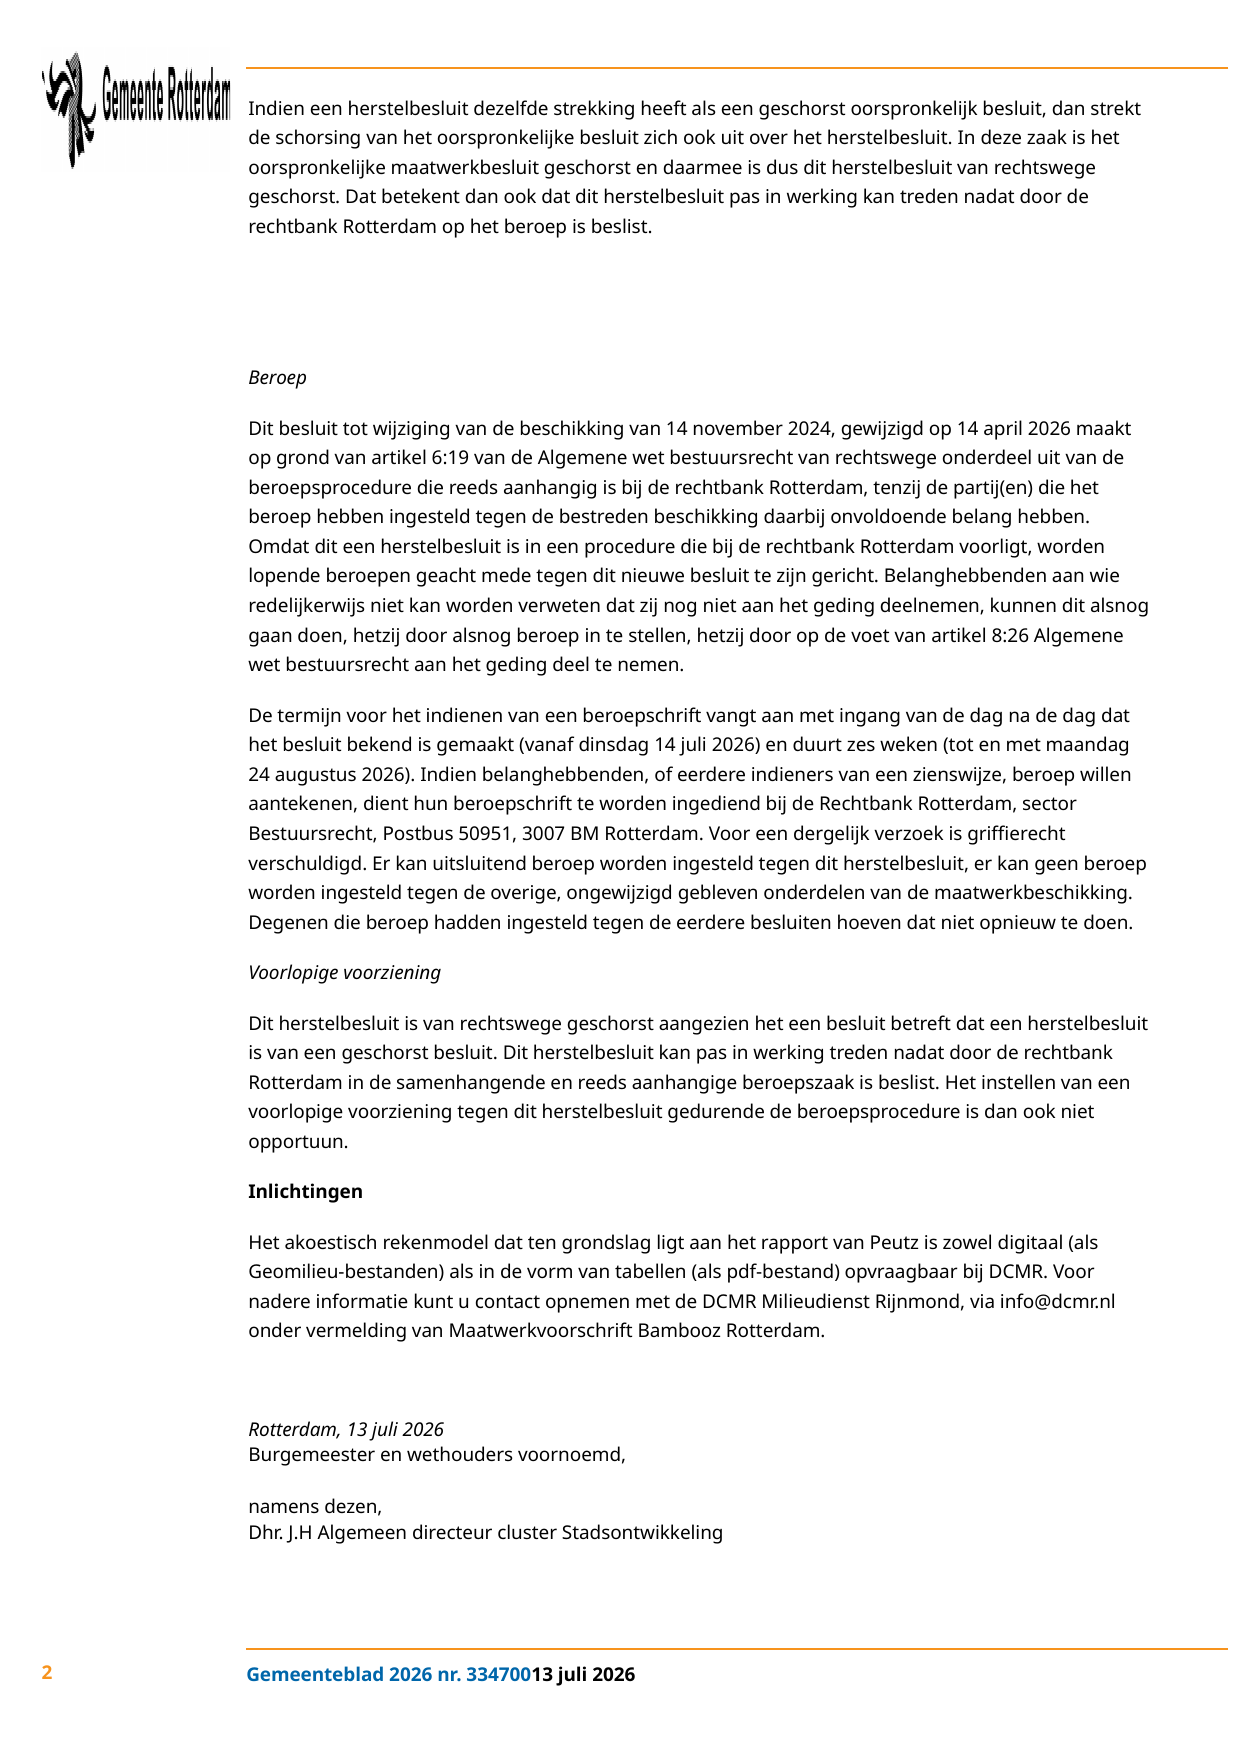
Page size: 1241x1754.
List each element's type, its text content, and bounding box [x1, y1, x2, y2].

text Dhr. J.H Algemeen directeur cluster Stadsontwikkeling [248, 1519, 1152, 1544]
text Beroep [248, 364, 1152, 390]
text Inlichtingen [248, 1178, 1152, 1204]
text Voorlopige voorziening [248, 959, 1152, 985]
text De termijn voor het indienen van een beroepschrift vangt aan met ingang van de dag na de dag dat het besluit bekend is gemaakt (vanaf dinsdag 14 juli 2026) en duurt zes weken (tot en met maandag 24 augustus 2026). Indien belanghebbenden, of eerdere indieners van een zienswijze, beroep willen aantekenen, dient hun beroepschrift te worden ingediend bij de Rechtbank Rotterdam, sector Bestuursrecht, Postbus 50951, 3007 BM Rotterdam. Voor een dergelijk verzoek is griffierecht verschuldigd. Er kan uitsluitend beroep worden ingesteld tegen dit herstelbesluit, er kan geen beroep worden ingesteld tegen de overige, ongewijzigd gebleven onderdelen van de maatwerkbeschikking. Degenen die beroep hadden ingesteld tegen de eerdere besluiten hoeven dat niet opnieuw te doen. [248, 702, 1152, 935]
text Dit besluit tot wijziging van de beschikking van 14 november 2024, gewijzigd op 14 april 2026 maakt op grond van artikel 6:19 van de Algemene wet bestuursrecht van rechtswege onderdeel uit van de beroepsprocedure die reeds aanhangig is bij de rechtbank Rotterdam, tenzij de partij(en) die het beroep hebben ingesteld tegen de bestreden beschikking daarbij onvoldoende belang hebben. Omdat dit een herstelbesluit is in een procedure die bij de rechtbank Rotterdam voorligt, worden lopende beroepen geacht mede tegen dit nieuwe besluit te zijn gericht. Belanghebbenden aan wie redelijkerwijs niet kan worden verweten dat zij nog niet aan het geding deelnemen, kunnen dit alsnog gaan doen, hetzij door alsnog beroep in te stellen, hetzij door op de voet van artikel 8:26 Algemene wet bestuursrecht aan het geding deel te nemen. [248, 415, 1152, 677]
text Dit herstelbesluit is van rechtswege geschorst aangezien het een besluit betreft dat een herstelbesluit is van een geschorst besluit. Dit herstelbesluit kan pas in werking treden nadat door de rechtbank Rotterdam in de samenhangende en reeds aanhangige beroepszaak is beslist. Het instellen van een voorlopige voorziening tegen dit herstelbesluit gedurende de beroepsprocedure is dan ook niet opportuun. [248, 1010, 1152, 1154]
text Indien een herstelbesluit dezelfde strekking heeft als een geschorst oorspronkelijk besluit, dan strekt de schorsing van het oorspronkelijke besluit zich ook uit over het herstelbesluit. In deze zaak is het oorspronkelijke maatwerkbesluit geschorst en daarmee is dus dit herstelbesluit van rechtswege geschorst. Dat betekent dan ook dat dit herstelbesluit pas in werking kan treden nadat door de rechtbank Rotterdam op het beroep is beslist. [248, 95, 1152, 239]
text Rotterdam, 13 juli 2026 [248, 1416, 1152, 1442]
text namens dezen, [248, 1493, 1152, 1519]
picture [41, 47, 231, 172]
text Het akoestisch rekenmodel dat ten grondslag ligt aan het rapport van Peutz is zowel digitaal (als Geomilieu-bestanden) als in de vorm van tabellen (als pdf-bestand) opvraagbaar bij DCMR. Voor nadere informatie kunt u contact opnemen met de DCMR Milieudienst Rijnmond, via info@dcmr.nl onder vermelding van Maatwerkvoorschrift Bambooz Rotterdam. [248, 1229, 1152, 1343]
text Burgemeester en wethouders voornoemd, [248, 1442, 1152, 1467]
